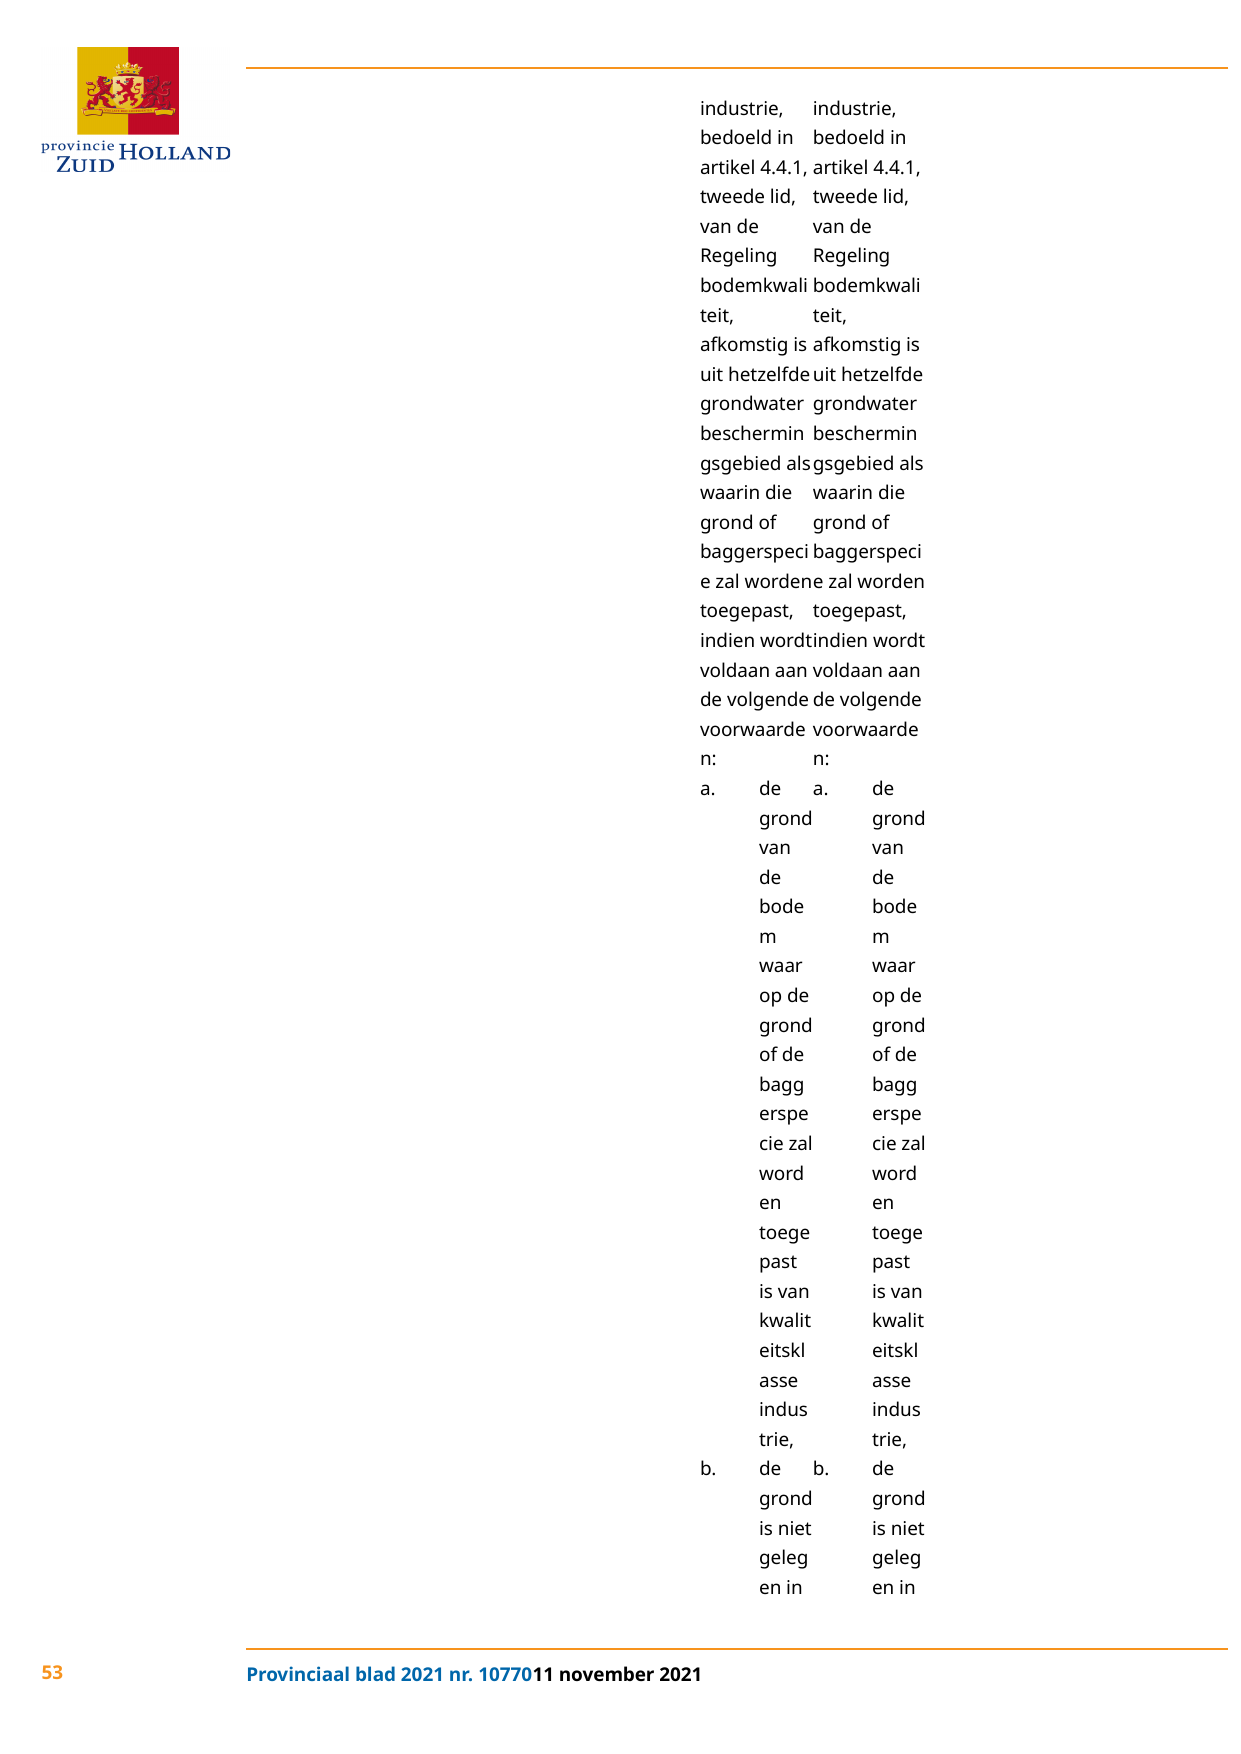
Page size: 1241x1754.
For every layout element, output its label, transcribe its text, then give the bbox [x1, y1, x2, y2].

picture [41, 47, 231, 172]
table_cell [248, 95, 474, 1600]
table_cell industrie, bedoeld in artikel 4.4.1, tweede lid, van de Regeling bodemkwaliteit, afkomstig is uit hetzelfde grondwaterbeschermingsgebied als waarin die grond of baggerspecie zal worden toegepast, indien wordt voldaan aan de volgende voorwaarden: de grond van de bodem waarop de grond of de baggerspecie zal worden toegepast is van kwaliteitsklasse industrie, de grond is niet gelegen in [700, 95, 813, 1600]
table_cell [926, 95, 1038, 1600]
table_cell [474, 95, 700, 1600]
table_cell [1039, 95, 1152, 1600]
table_cell industrie, bedoeld in artikel 4.4.1, tweede lid, van de Regeling bodemkwaliteit, afkomstig is uit hetzelfde grondwaterbeschermingsgebied als waarin die grond of baggerspecie zal worden toegepast, indien wordt voldaan aan de volgende voorwaarden: de grond van de bodem waarop de grond of de baggerspecie zal worden toegepast is van kwaliteitsklasse industrie, de grond is niet gelegen in [813, 95, 926, 1600]
